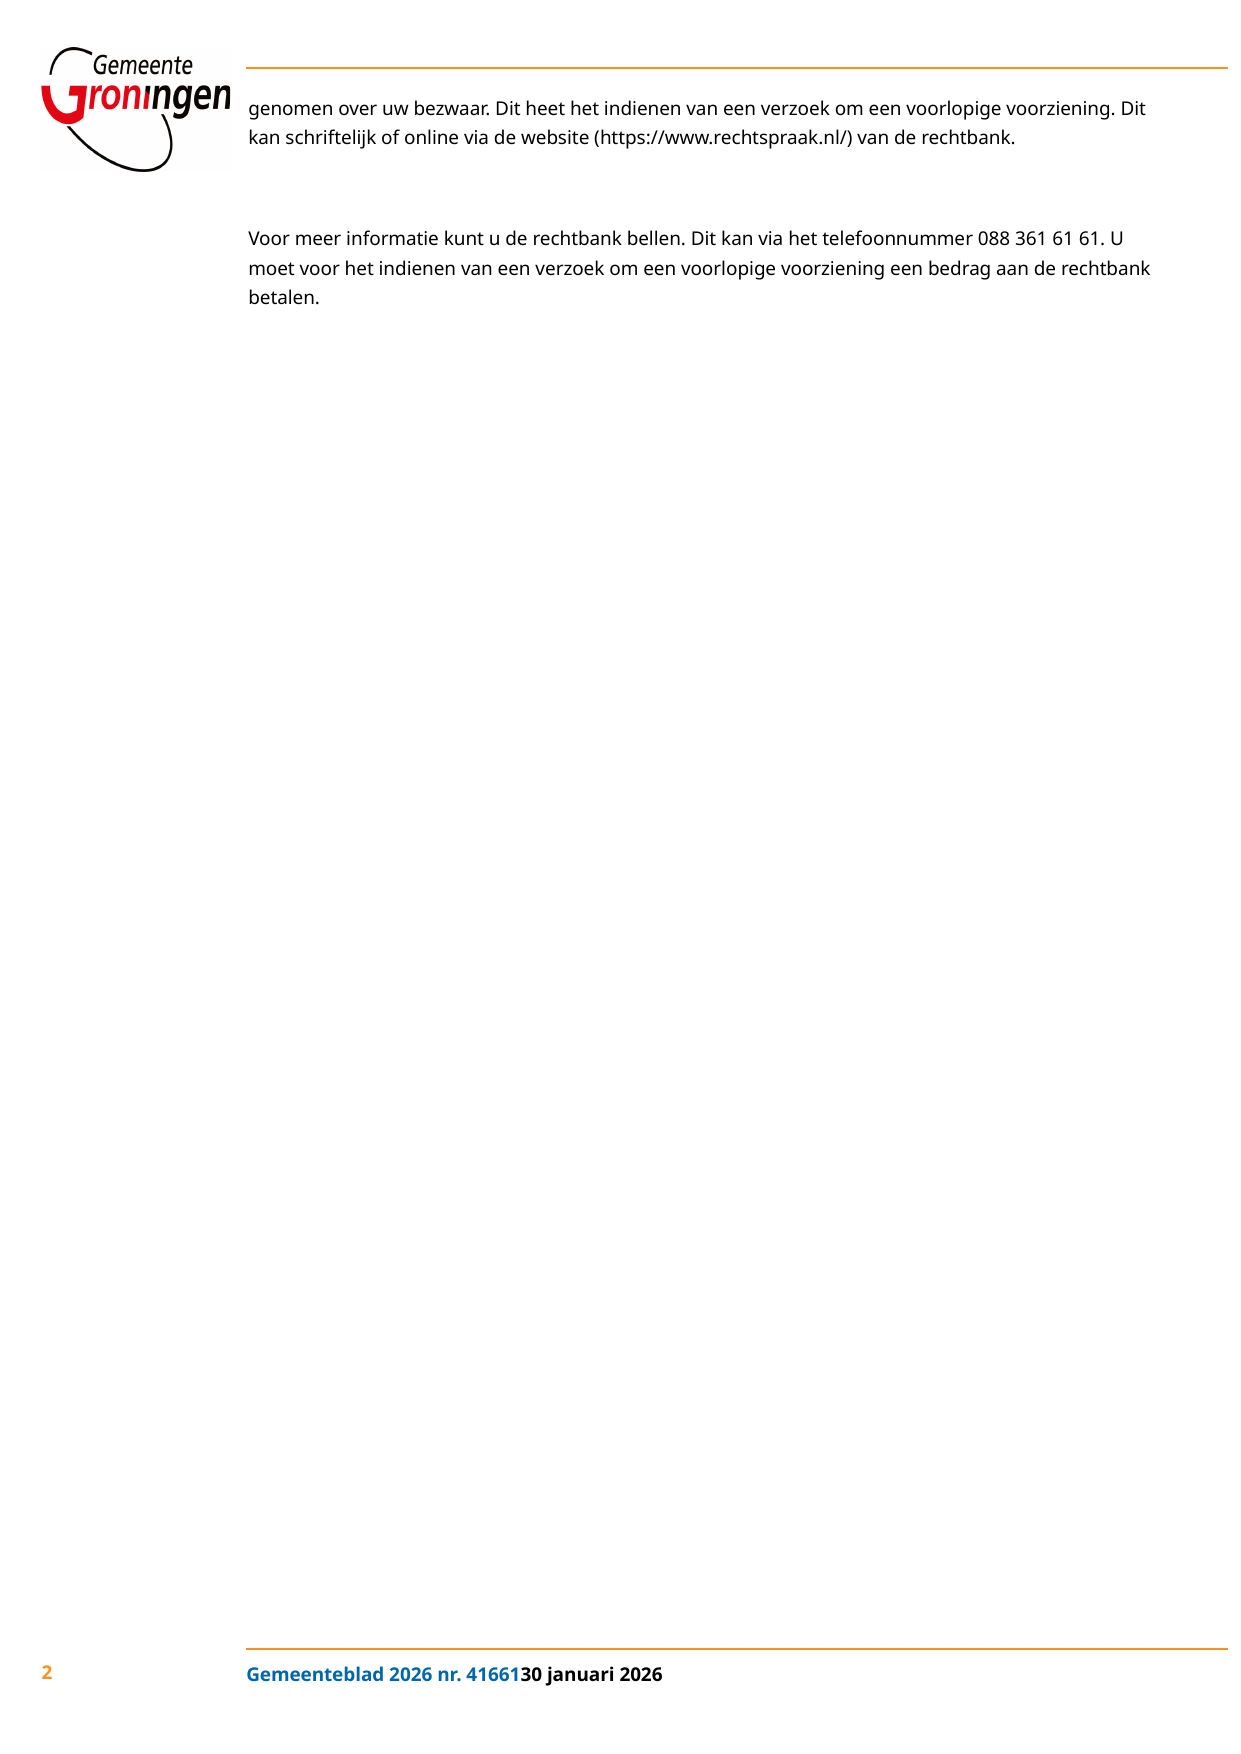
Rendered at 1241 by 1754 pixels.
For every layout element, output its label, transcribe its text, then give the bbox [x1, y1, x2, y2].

text genomen over uw bezwaar. Dit heet het indienen van een verzoek om een voorlopige voorziening. Dit kan schriftelijk of online via de website (https://www.rechtspraak.nl/) van de rechtbank. [248, 95, 1152, 150]
picture [41, 47, 231, 172]
text Voor meer informatie kunt u de rechtbank bellen. Dit kan via het telefoonnummer 088 361 61 61. U moet voor het indienen van een verzoek om een voorlopige voorziening een bedrag aan de rechtbank betalen. [248, 225, 1152, 310]
